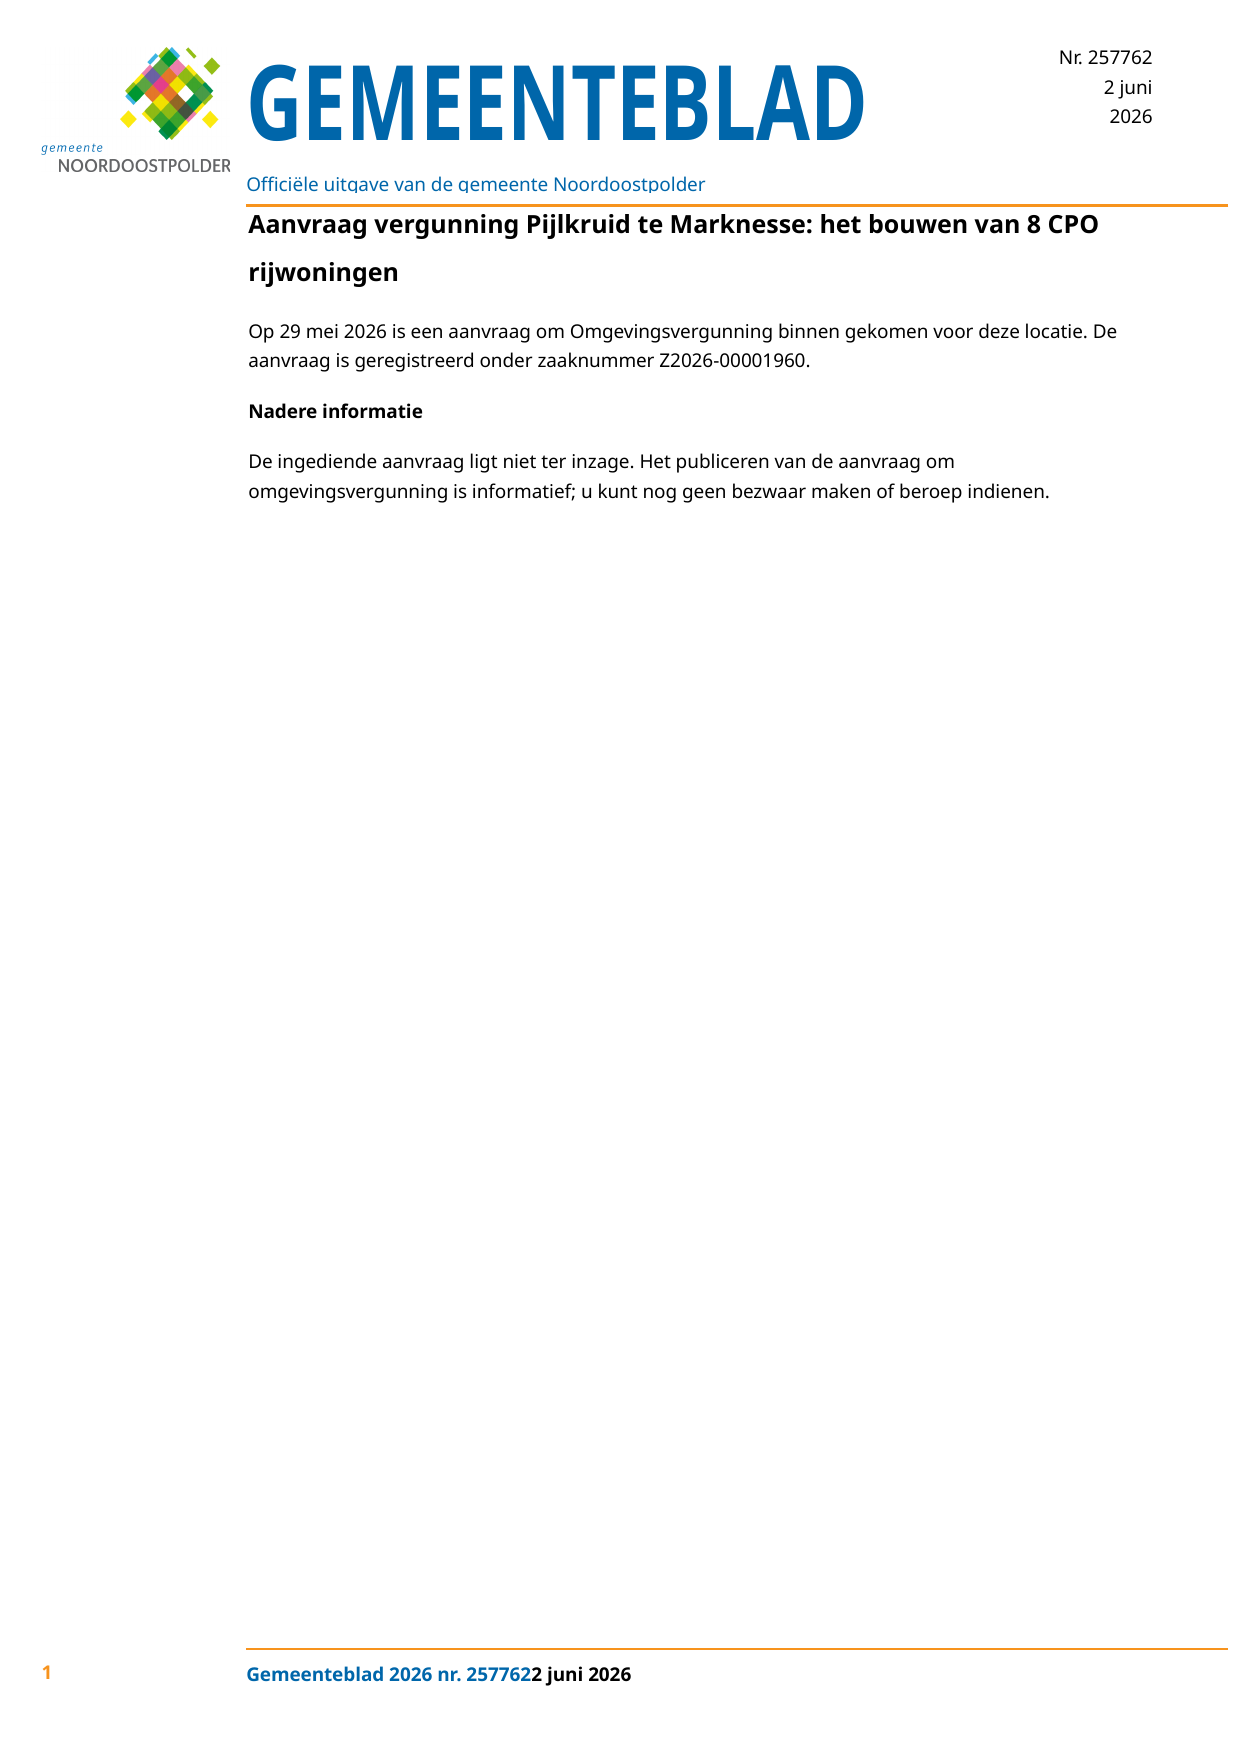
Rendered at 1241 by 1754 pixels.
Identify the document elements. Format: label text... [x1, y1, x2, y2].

text Aanvraag vergunning Pijlkruid te Marknesse: het bouwen van 8 CPO rijwoningen [248, 207, 1152, 288]
picture [41, 47, 231, 172]
text Op 29 mei 2026 is een aanvraag om Omgevingsvergunning binnen gekomen voor deze locatie. De aanvraag is geregistreerd onder zaaknummer Z2026-00001960. [248, 318, 1152, 373]
text Nadere informatie [248, 398, 1152, 424]
text De ingediende aanvraag ligt niet ter inzage. Het publiceren van de aanvraag om omgevingsvergunning is informatief; u kunt nog geen bezwaar maken of beroep indienen. [248, 448, 1152, 504]
